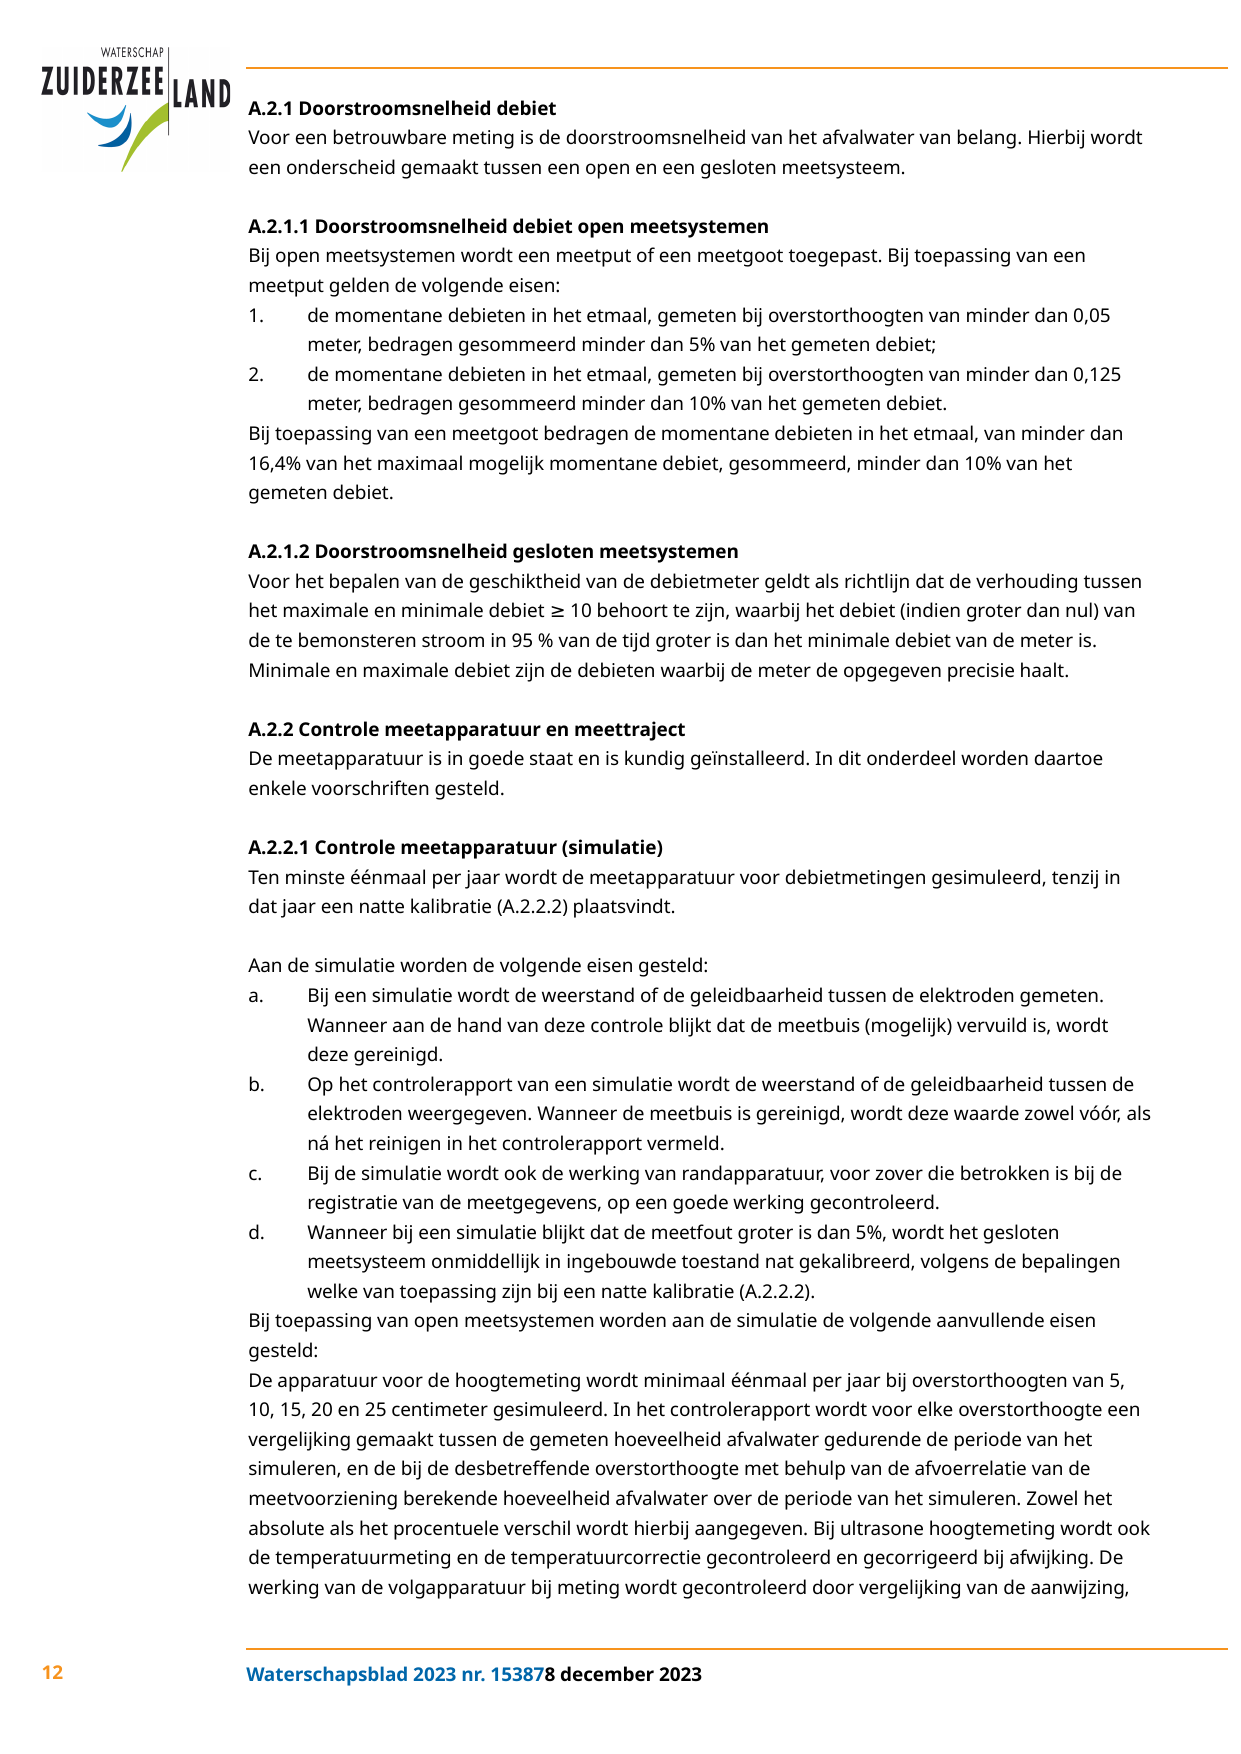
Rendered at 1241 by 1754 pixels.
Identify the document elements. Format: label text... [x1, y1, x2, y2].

list Op het controlerapport van een simulatie wordt de weerstand of de geleidbaarheid tussen de elektroden weergegeven. Wanneer de meetbuis is gereinigd, wordt deze waarde zowel vóór, als ná het reinigen in het controlerapport vermeld. [248, 1071, 1152, 1156]
text Voor het bepalen van de geschiktheid van de debietmeter geldt als richtlijn dat de verhouding tussen het maximale en minimale debiet ≥ 10 behoort te zijn, waarbij het debiet (indien groter dan nul) van de te bemonsteren stroom in 95 % van de tijd groter is dan het minimale debiet van de meter is. Minimale en maximale debiet zijn de debieten waarbij de meter de opgegeven precisie haalt. [248, 568, 1152, 683]
text De apparatuur voor de hoogtemeting wordt minimaal éénmaal per jaar bij overstorthoogten van 5, 10, 15, 20 en 25 centimeter gesimuleerd. In het controlerapport wordt voor elke overstorthoogte een vergelijking gemaakt tussen de gemeten hoeveelheid afvalwater gedurende de periode van het simuleren, en de bij de desbetreffende overstorthoogte met behulp van de afvoerrelatie van de meetvoorziening berekende hoeveelheid afvalwater over de periode van het simuleren. Zowel het absolute als het procentuele verschil wordt hierbij aangegeven. Bij ultrasone hoogtemeting wordt ook de temperatuurmeting en de temperatuurcorrectie gecontroleerd en gecorrigeerd bij afwijking. De werking van de volgapparatuur bij meting wordt gecontroleerd door vergelijking van de aanwijzing, [248, 1367, 1152, 1600]
text A.2.1 Doorstroomsnelheid debiet [248, 95, 1152, 121]
list Bij de simulatie wordt ook de werking van randapparatuur, voor zover die betrokken is bij de registratie van de meetgegevens, op een goede werking gecontroleerd. [248, 1160, 1152, 1215]
text Ten minste éénmaal per jaar wordt de meetapparatuur voor debietmetingen gesimuleerd, tenzij in dat jaar een natte kalibratie (A.2.2.2) plaatsvindt. [248, 864, 1152, 919]
list Bij een simulatie wordt de weerstand of de geleidbaarheid tussen de elektroden gemeten. Wanneer aan de hand van deze controle blijkt dat de meetbuis (mogelijk) vervuild is, wordt deze gereinigd. [248, 982, 1152, 1067]
text De meetapparatuur is in goede staat en is kundig geïnstalleerd. In dit onderdeel worden daartoe enkele voorschriften gesteld. [248, 746, 1152, 801]
text A.2.2 Controle meetapparatuur en meettraject [248, 716, 1152, 742]
text Aan de simulatie worden de volgende eisen gesteld: [248, 953, 1152, 978]
text Voor een betrouwbare meting is de doorstroomsnelheid van het afvalwater van belang. Hierbij wordt een onderscheid gemaakt tussen een open en een gesloten meetsysteem. [248, 124, 1152, 180]
picture [41, 47, 231, 172]
text A.2.2.1 Controle meetapparatuur (simulatie) [248, 834, 1152, 860]
list Wanneer bij een simulatie blijkt dat de meetfout groter is dan 5%, wordt het gesloten meetsysteem onmiddellijk in ingebouwde toestand nat gekalibreerd, volgens de bepalingen welke van toepassing zijn bij een natte kalibratie (A.2.2.2). [248, 1219, 1152, 1304]
text Bij open meetsystemen wordt een meetput of een meetgoot toegepast. Bij toepassing van een meetput gelden de volgende eisen: [248, 243, 1152, 298]
text A.2.1.1 Doorstroomsnelheid debiet open meetsystemen [248, 213, 1152, 239]
text Bij toepassing van een meetgoot bedragen de momentane debieten in het etmaal, van minder dan 16,4% van het maximaal mogelijk momentane debiet, gesommeerd, minder dan 10% van het gemeten debiet. [248, 420, 1152, 505]
text A.2.1.2 Doorstroomsnelheid gesloten meetsystemen [248, 538, 1152, 564]
text Bij toepassing van open meetsystemen worden aan de simulatie de volgende aanvullende eisen gesteld: [248, 1308, 1152, 1363]
list de momentane debieten in het etmaal, gemeten bij overstorthoogten van minder dan 0,05 meter, bedragen gesommeerd minder dan 5% van het gemeten debiet; [248, 302, 1152, 357]
list de momentane debieten in het etmaal, gemeten bij overstorthoogten van minder dan 0,125 meter, bedragen gesommeerd minder dan 10% van het gemeten debiet. [248, 361, 1152, 416]
